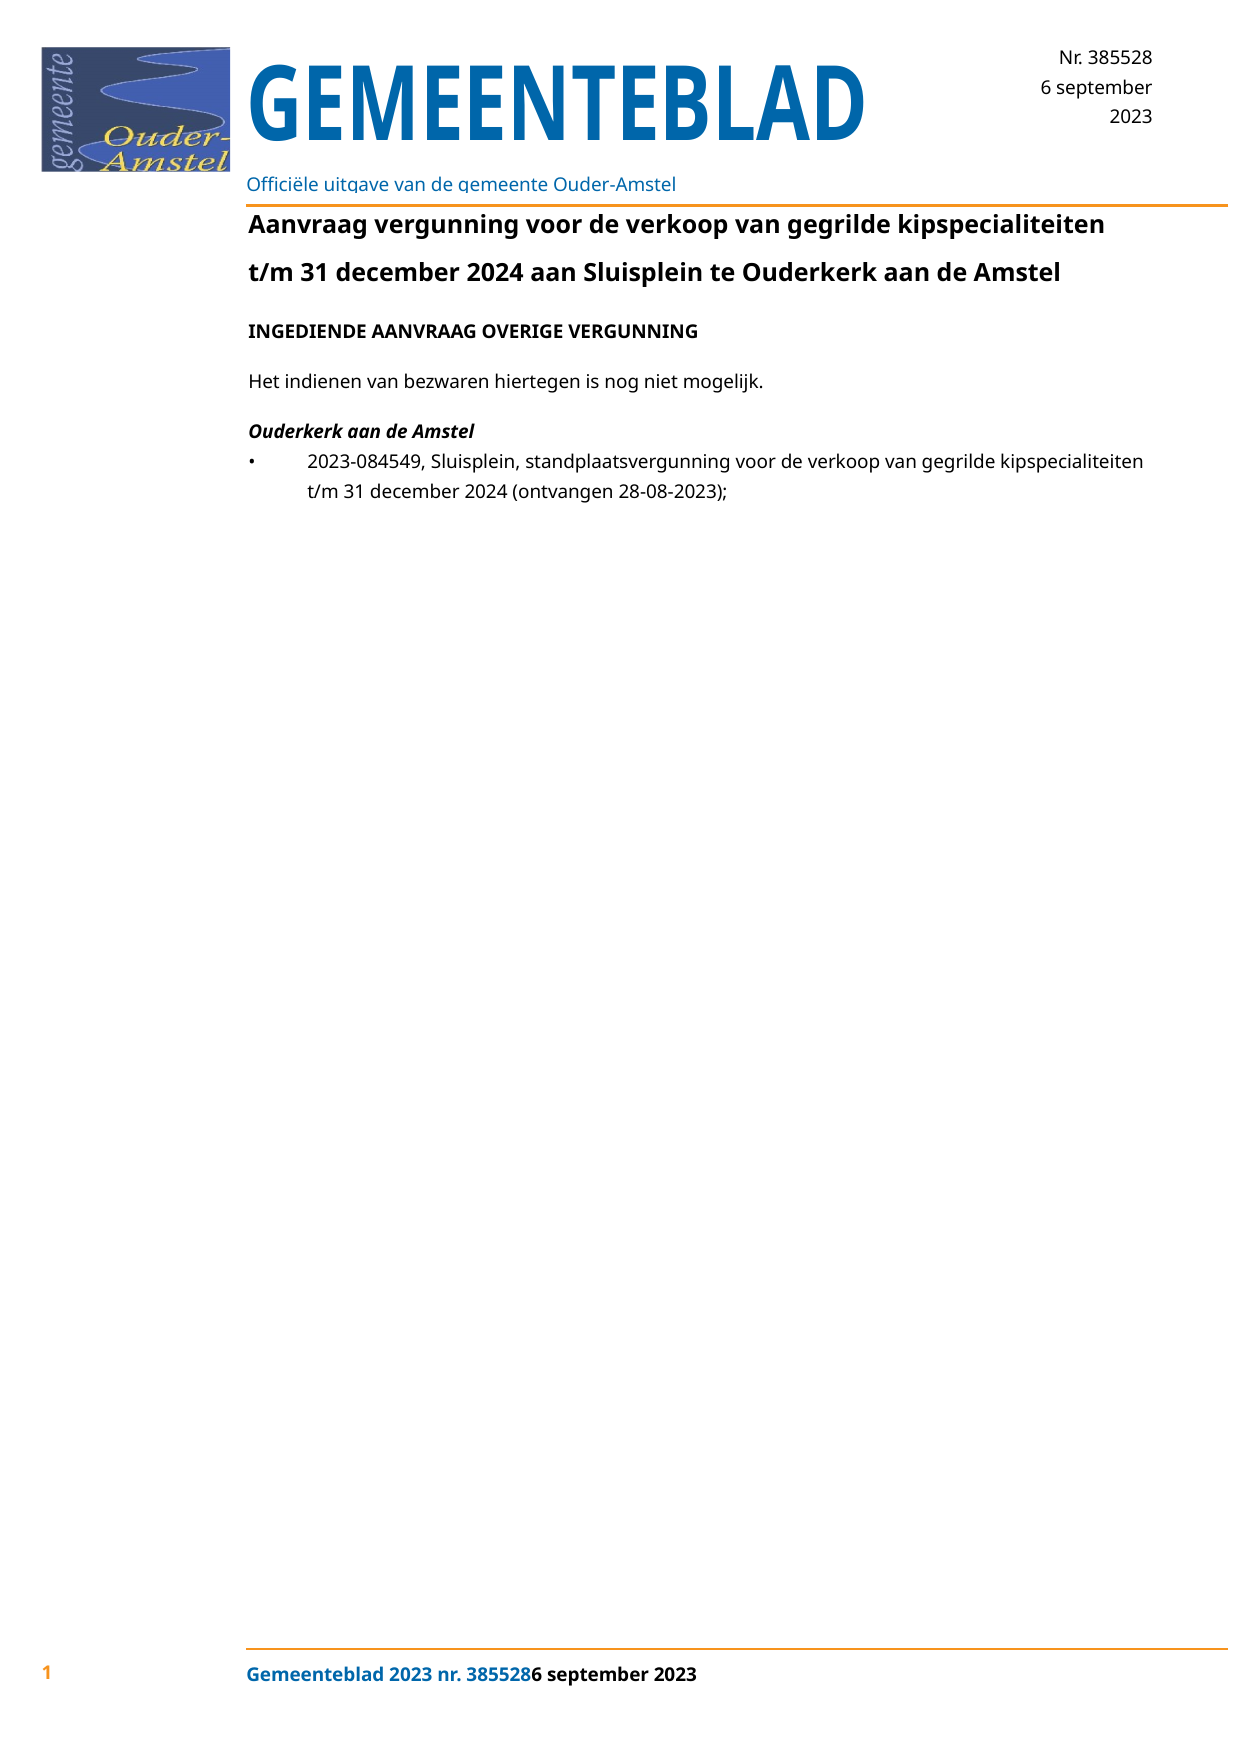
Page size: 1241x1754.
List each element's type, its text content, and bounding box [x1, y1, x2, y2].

text Ouderkerk aan de Amstel [248, 419, 1152, 444]
list 2023-084549, Sluisplein, standplaatsvergunning voor de verkoop van gegrilde kipspecialiteiten t/m 31 december 2024 (ontvangen 28-08-2023); [248, 448, 1152, 504]
text Het indienen van bezwaren hiertegen is nog niet mogelijk. [248, 368, 1152, 394]
text INGEDIENDE AANVRAAG OVERIGE VERGUNNING [248, 318, 1152, 344]
text Aanvraag vergunning voor de verkoop van gegrilde kipspecialiteiten t/m 31 december 2024 aan Sluisplein te Ouderkerk aan de Amstel [248, 207, 1152, 288]
picture [41, 47, 231, 172]
